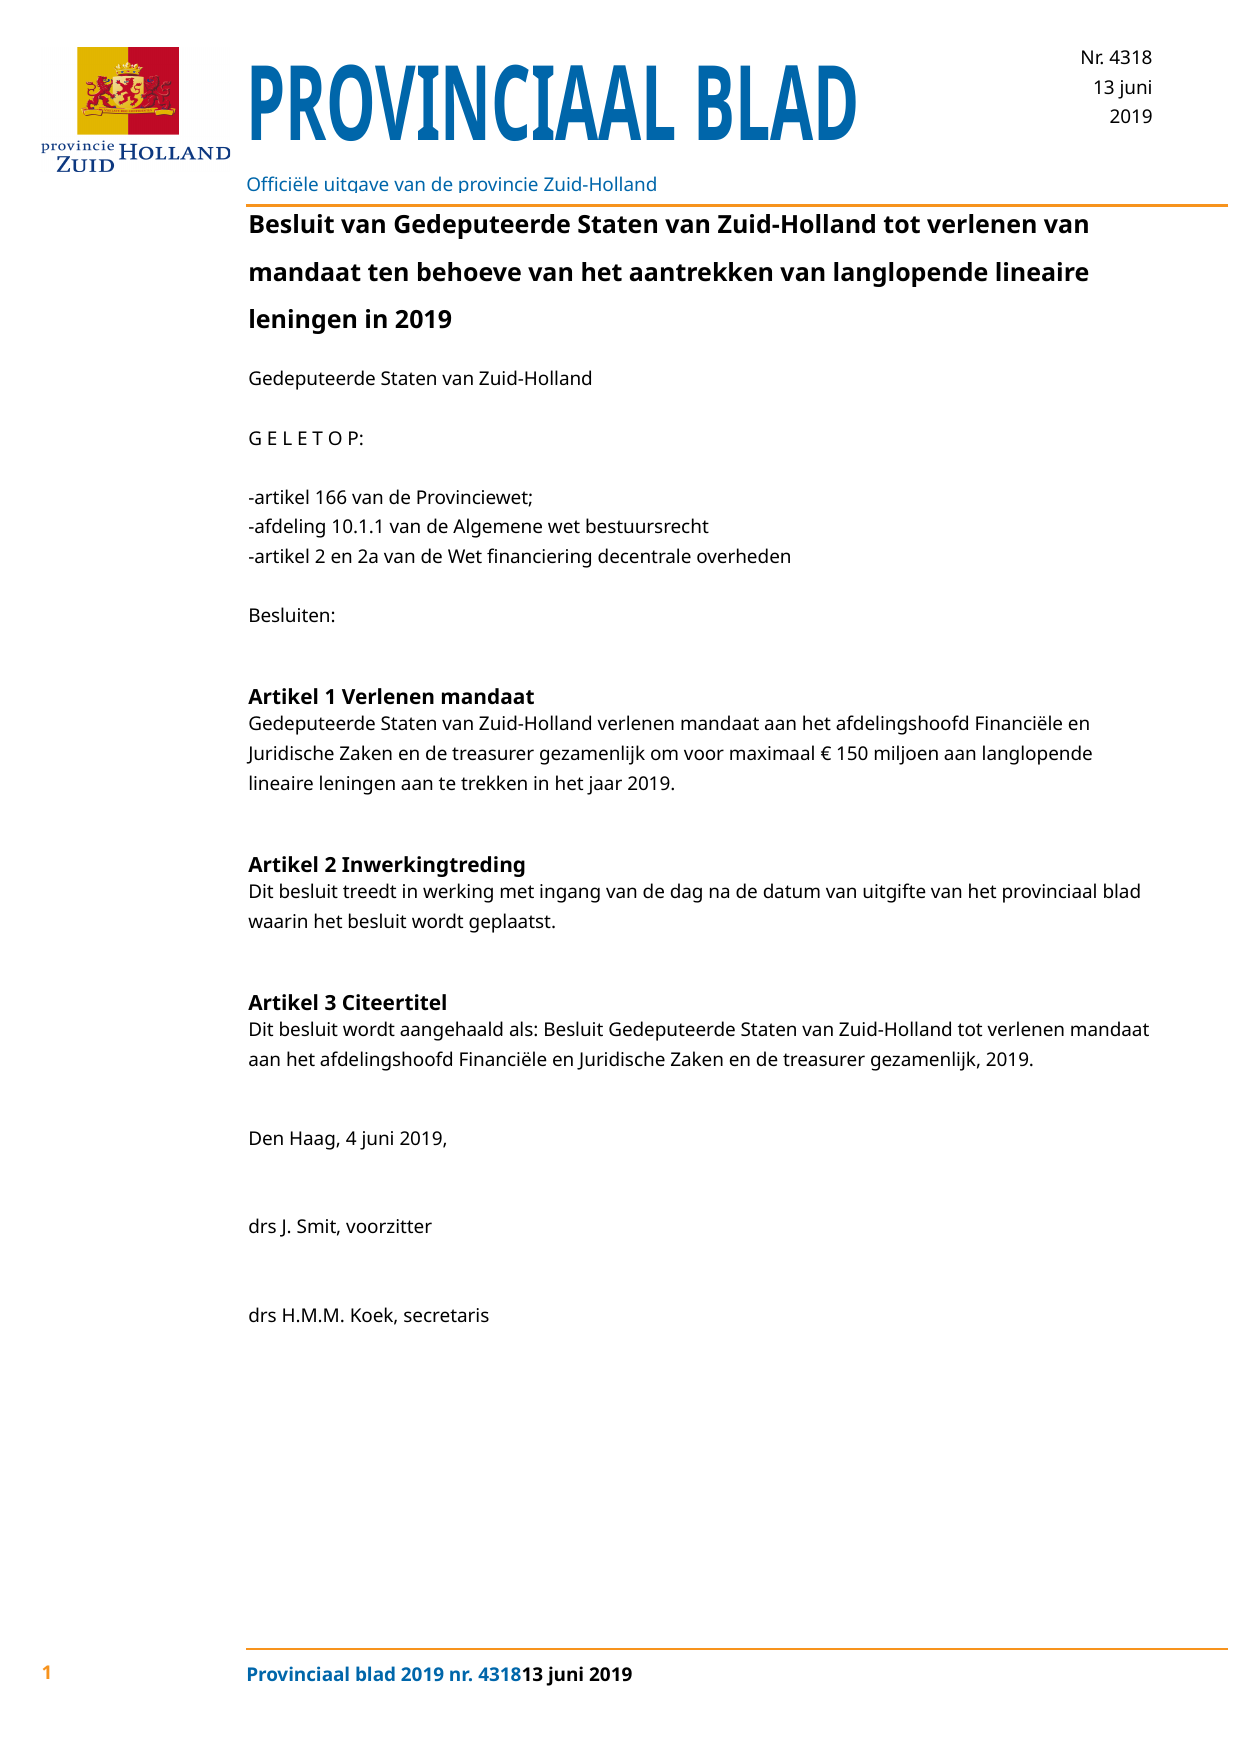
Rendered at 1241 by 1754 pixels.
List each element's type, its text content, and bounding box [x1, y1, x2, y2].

text Besluit van Gedeputeerde Staten van Zuid-Holland tot verlenen van mandaat ten behoeve van het aantrekken van langlopende lineaire leningen in 2019 [248, 207, 1152, 336]
text drs H.M.M. Koek, secretaris [248, 1302, 1152, 1328]
text -artikel 2 en 2a van de Wet financiering decentrale overheden [248, 543, 1152, 569]
text Artikel 1 Verlenen mandaat [248, 682, 1152, 711]
text Dit besluit wordt aangehaald als: Besluit Gedeputeerde Staten van Zuid-Holland tot verlenen mandaat aan het afdelingshoofd Financiële en Juridische Zaken en de treasurer gezamenlijk, 2019. [248, 1016, 1152, 1072]
text Artikel 2 Inwerkingtreding [248, 850, 1152, 878]
text Dit besluit treedt in werking met ingang van de dag na de datum van uitgifte van het provinciaal blad waarin het besluit wordt geplaatst. [248, 878, 1152, 933]
text Gedeputeerde Staten van Zuid-Holland verlenen mandaat aan het afdelingshoofd Financiële en Juridische Zaken en de treasurer gezamenlijk om voor maximaal € 150 miljoen aan langlopende lineaire leningen aan te trekken in het jaar 2019. [248, 711, 1152, 796]
text -afdeling 10.1.1 van de Algemene wet bestuursrecht [248, 513, 1152, 539]
text G E L E T O P: [248, 425, 1152, 450]
text Gedeputeerde Staten van Zuid-Holland [248, 366, 1152, 391]
text -artikel 166 van de Provinciewet; [248, 484, 1152, 509]
text Den Haag, 4 juni 2019, [248, 1125, 1152, 1150]
text Besluiten: [248, 602, 1152, 628]
picture [41, 47, 231, 172]
text drs J. Smit, voorzitter [248, 1213, 1152, 1239]
text Artikel 3 Citeertitel [248, 988, 1152, 1016]
